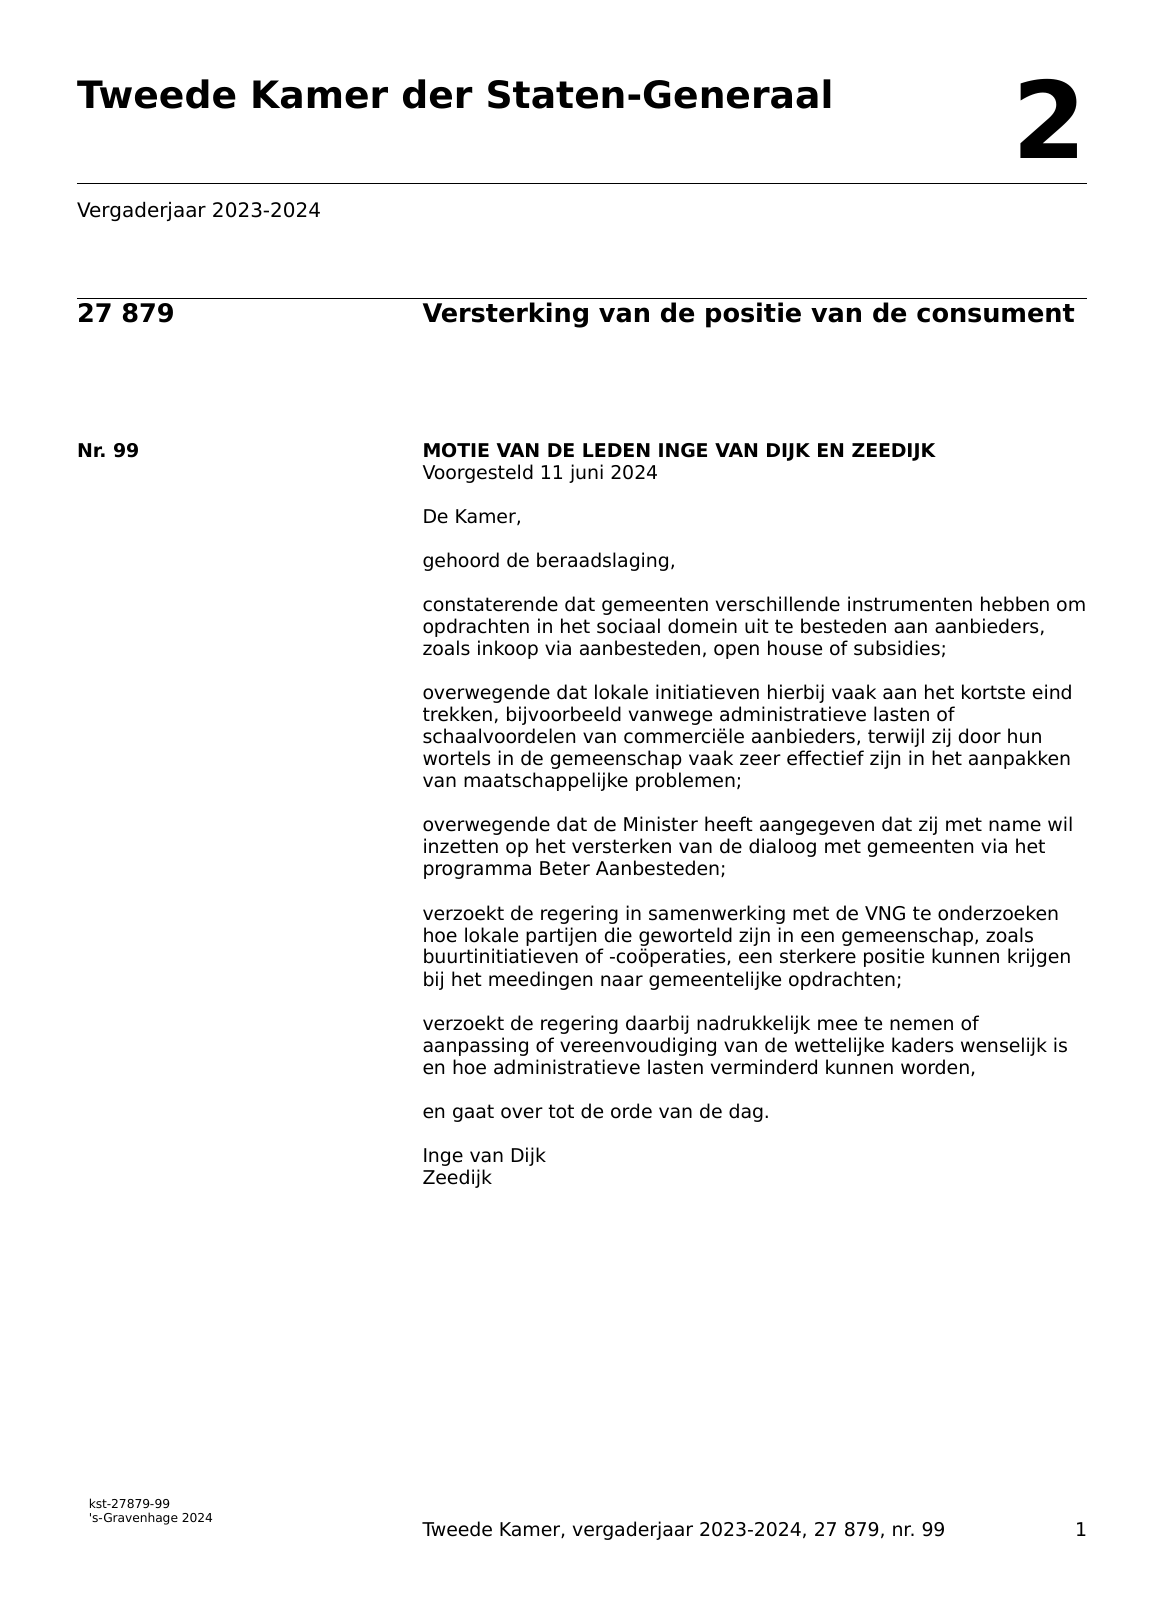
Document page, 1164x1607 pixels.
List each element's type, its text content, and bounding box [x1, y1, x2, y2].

text overwegende dat de Minister heeft aangegeven dat zij met name wil inzetten op het versterken van de dialoog met gemeenten via het programma Beter Aanbesteden; [422, 814, 1087, 880]
subtitle Nr. 99 MOTIE VAN DE LEDEN INGE VAN DIJK EN ZEEDIJK [77, 440, 1087, 462]
table_cell Vergaderjaar 2023-2024 [77, 184, 1087, 298]
text 's-Gravenhage 2024 [88, 1511, 323, 1525]
table_header 2 [886, 59, 1087, 183]
subtitle 27 879 Versterking van de positie van de consument [77, 299, 1087, 329]
table_header Tweede Kamer der Staten-Generaal [77, 59, 886, 183]
text Voorgesteld 11 juni 2024 [422, 462, 1087, 484]
text overwegende dat lokale initiatieven hierbij vaak aan het kortste eind trekken, bijvoorbeeld vanwege administratieve lasten of schaalvoordelen van commerciële aanbieders, terwijl zij door hun wortels in de gemeenschap vaak zeer effectief zijn in het aanpakken van maatschappelijke problemen; [422, 682, 1087, 792]
text De Kamer, [422, 506, 1087, 528]
text verzoekt de regering in samenwerking met de VNG te onderzoeken hoe lokale partijen die geworteld zijn in een gemeenschap, zoals buurtinitiatieven of -coöperaties, een sterkere positie kunnen krijgen bij het meedingen naar gemeentelijke opdrachten; [422, 902, 1087, 990]
text gehoord de beraadslaging, [422, 550, 1087, 572]
text kst-27879-99 [88, 1497, 323, 1511]
text Zeedijk [422, 1167, 1087, 1189]
text verzoekt de regering daarbij nadrukkelijk mee te nemen of aanpassing of vereenvoudiging van de wettelijke kaders wenselijk is en hoe administratieve lasten verminderd kunnen worden, [422, 1013, 1087, 1078]
text en gaat over tot de orde van de dag. [422, 1101, 1087, 1123]
text Inge van Dijk [422, 1145, 1087, 1167]
text constaterende dat gemeenten verschillende instrumenten hebben om opdrachten in het sociaal domein uit te besteden aan aanbieders, zoals inkoop via aanbesteden, open house of subsidies; [422, 594, 1087, 660]
